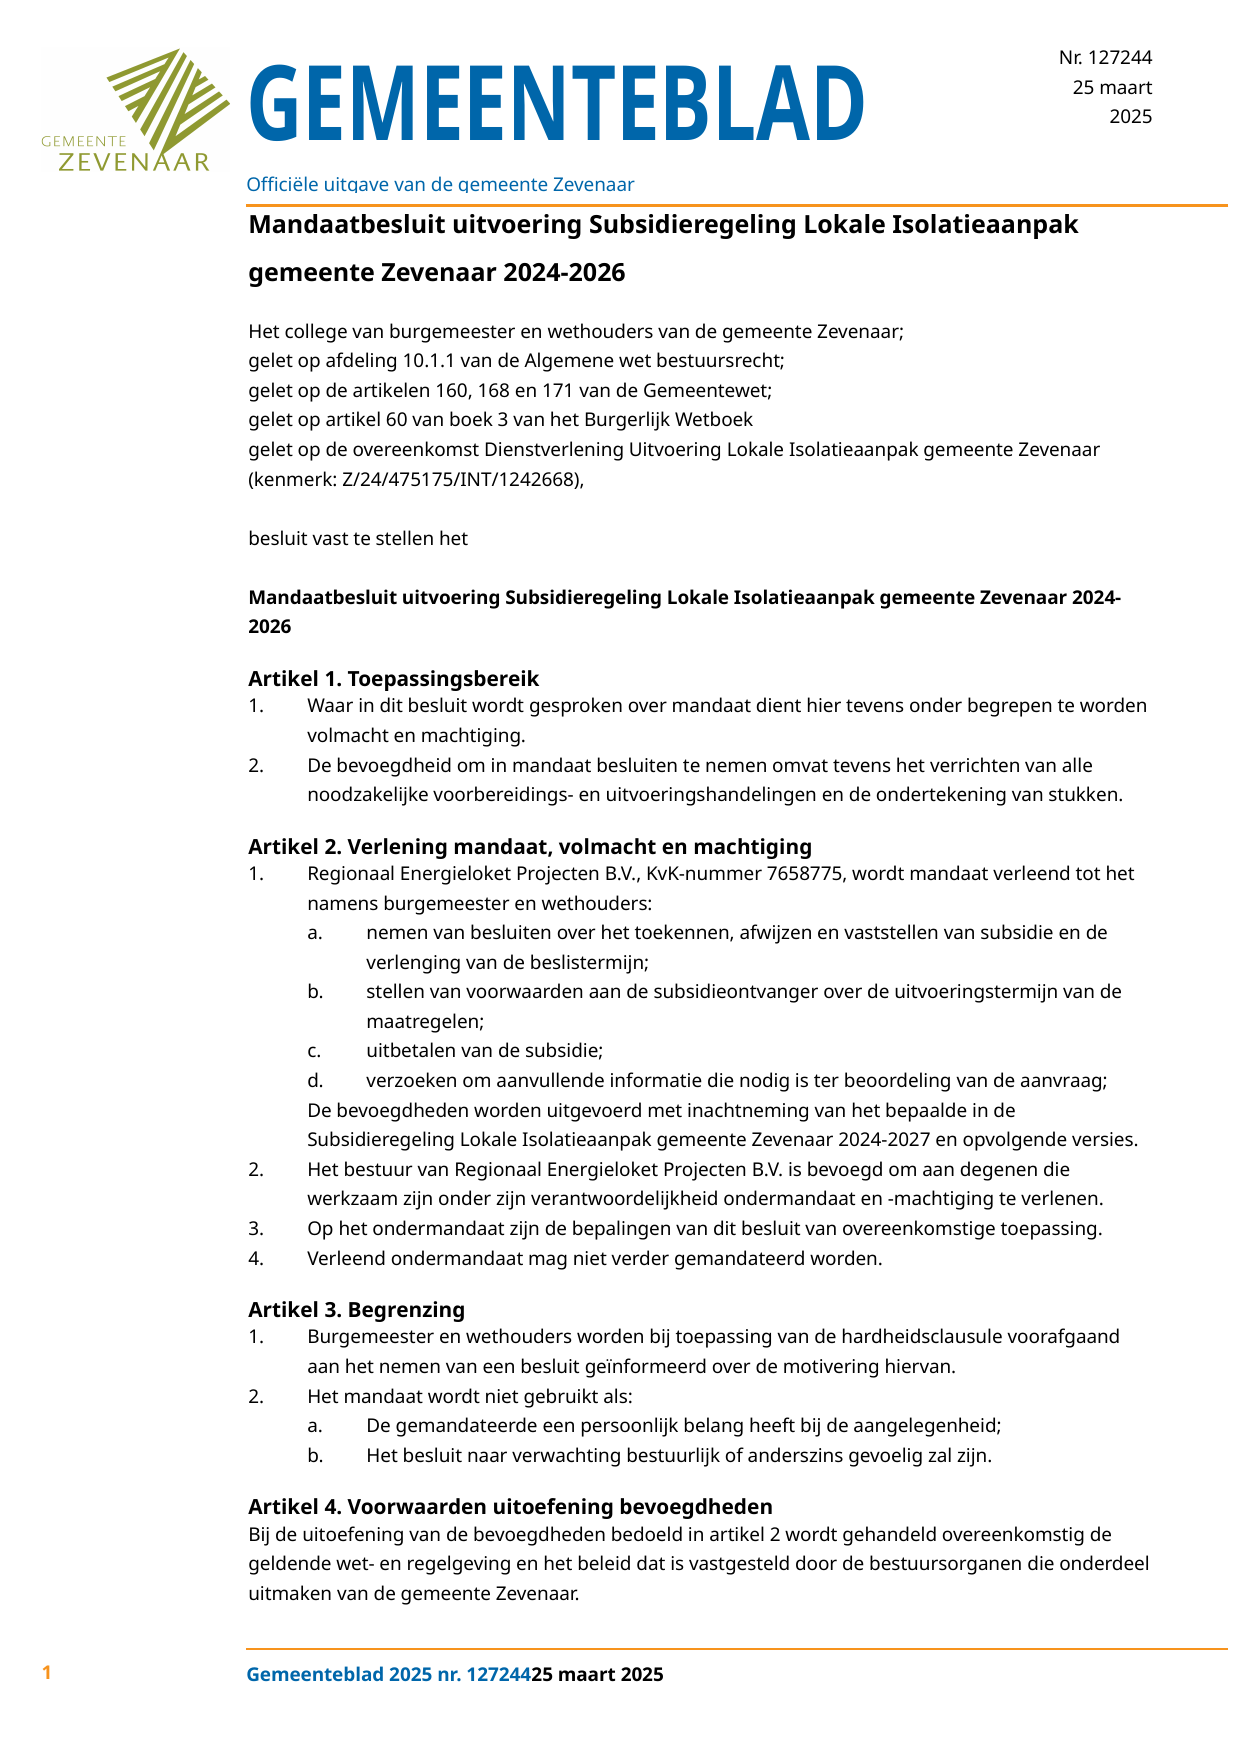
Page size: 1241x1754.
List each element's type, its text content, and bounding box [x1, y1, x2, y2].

text Artikel 2. Verlening mandaat, volmacht en machtiging [248, 832, 1152, 860]
text Artikel 4. Voorwaarden uitoefening bevoegdheden [248, 1492, 1152, 1521]
text gelet op de artikelen 160, 168 en 171 van de Gemeentewet; [248, 377, 1152, 403]
list stellen van voorwaarden aan de subsidieontvanger over de uitvoeringstermijn van de maatregelen; [307, 978, 1152, 1034]
list Regionaal Energieloket Projecten B.V., KvK-nummer 7658775, wordt mandaat verleend tot het namens burgemeester en wethouders: [248, 860, 1152, 916]
list Burgemeester en wethouders worden bij toepassing van de hardheidsclausule voorafgaand aan het nemen van een besluit geïnformeerd over de motivering hiervan. [248, 1324, 1152, 1379]
text Mandaatbesluit uitvoering Subsidieregeling Lokale Isolatieaanpak gemeente Zevenaar 2024-2026 [248, 207, 1152, 288]
list Op het ondermandaat zijn de bepalingen van dit besluit van overeenkomstige toepassing. [248, 1215, 1152, 1241]
picture [41, 47, 231, 172]
text Mandaatbesluit uitvoering Subsidieregeling Lokale Isolatieaanpak gemeente Zevenaar 2024-2026 [248, 584, 1152, 639]
text Artikel 1. Toepassingsbereik [248, 664, 1152, 693]
list Verleend ondermandaat mag niet verder gemandateerd worden. [248, 1245, 1152, 1271]
text Artikel 3. Begrenzing [248, 1295, 1152, 1324]
list De gemandateerde een persoonlijk belang heeft bij de aangelegenheid; [307, 1412, 1152, 1438]
text besluit vast te stellen het [248, 525, 1152, 551]
list Waar in dit besluit wordt gesproken over mandaat dient hier tevens onder begrepen te worden volmacht en machtiging. [248, 693, 1152, 748]
list nemen van besluiten over het toekennen, afwijzen en vaststellen van subsidie en de verlenging van de beslistermijn; [307, 919, 1152, 975]
list verzoeken om aanvullende informatie die nodig is ter beoordeling van de aanvraag; [307, 1067, 1152, 1093]
text gelet op de overeenkomst Dienstverlening Uitvoering Lokale Isolatieaanpak gemeente Zevenaar [248, 436, 1152, 462]
text Bij de uitoefening van de bevoegdheden bedoeld in artikel 2 wordt gehandeld overeenkomstig de geldende wet- en regelgeving en het beleid dat is vastgesteld door de bestuursorganen die onderdeel uitmaken van de gemeente Zevenaar. [248, 1521, 1152, 1606]
list De bevoegdheden worden uitgevoerd met inachtneming van het bepaalde in de Subsidieregeling Lokale Isolatieaanpak gemeente Zevenaar 2024-2027 en opvolgende versies. [248, 1097, 1152, 1152]
text (kenmerk: Z/24/475175/INT/1242668), [248, 466, 1152, 492]
list uitbetalen van de subsidie; [307, 1038, 1152, 1063]
text gelet op artikel 60 van boek 3 van het Burgerlijk Wetboek [248, 407, 1152, 432]
list Het bestuur van Regionaal Energieloket Projecten B.V. is bevoegd om aan degenen die werkzaam zijn onder zijn verantwoordelijkheid ondermandaat en -machtiging te verlenen. [248, 1156, 1152, 1211]
list Het mandaat wordt niet gebruikt als: [248, 1383, 1152, 1408]
list De bevoegdheid om in mandaat besluiten te nemen omvat tevens het verrichten van alle noodzakelijke voorbereidings- en uitvoeringshandelingen en de ondertekening van stukken. [248, 752, 1152, 807]
text Het college van burgemeester en wethouders van de gemeente Zevenaar; [248, 318, 1152, 344]
list Het besluit naar verwachting bestuurlijk of anderszins gevoelig zal zijn. [307, 1442, 1152, 1468]
text gelet op afdeling 10.1.1 van de Algemene wet bestuursrecht; [248, 347, 1152, 373]
